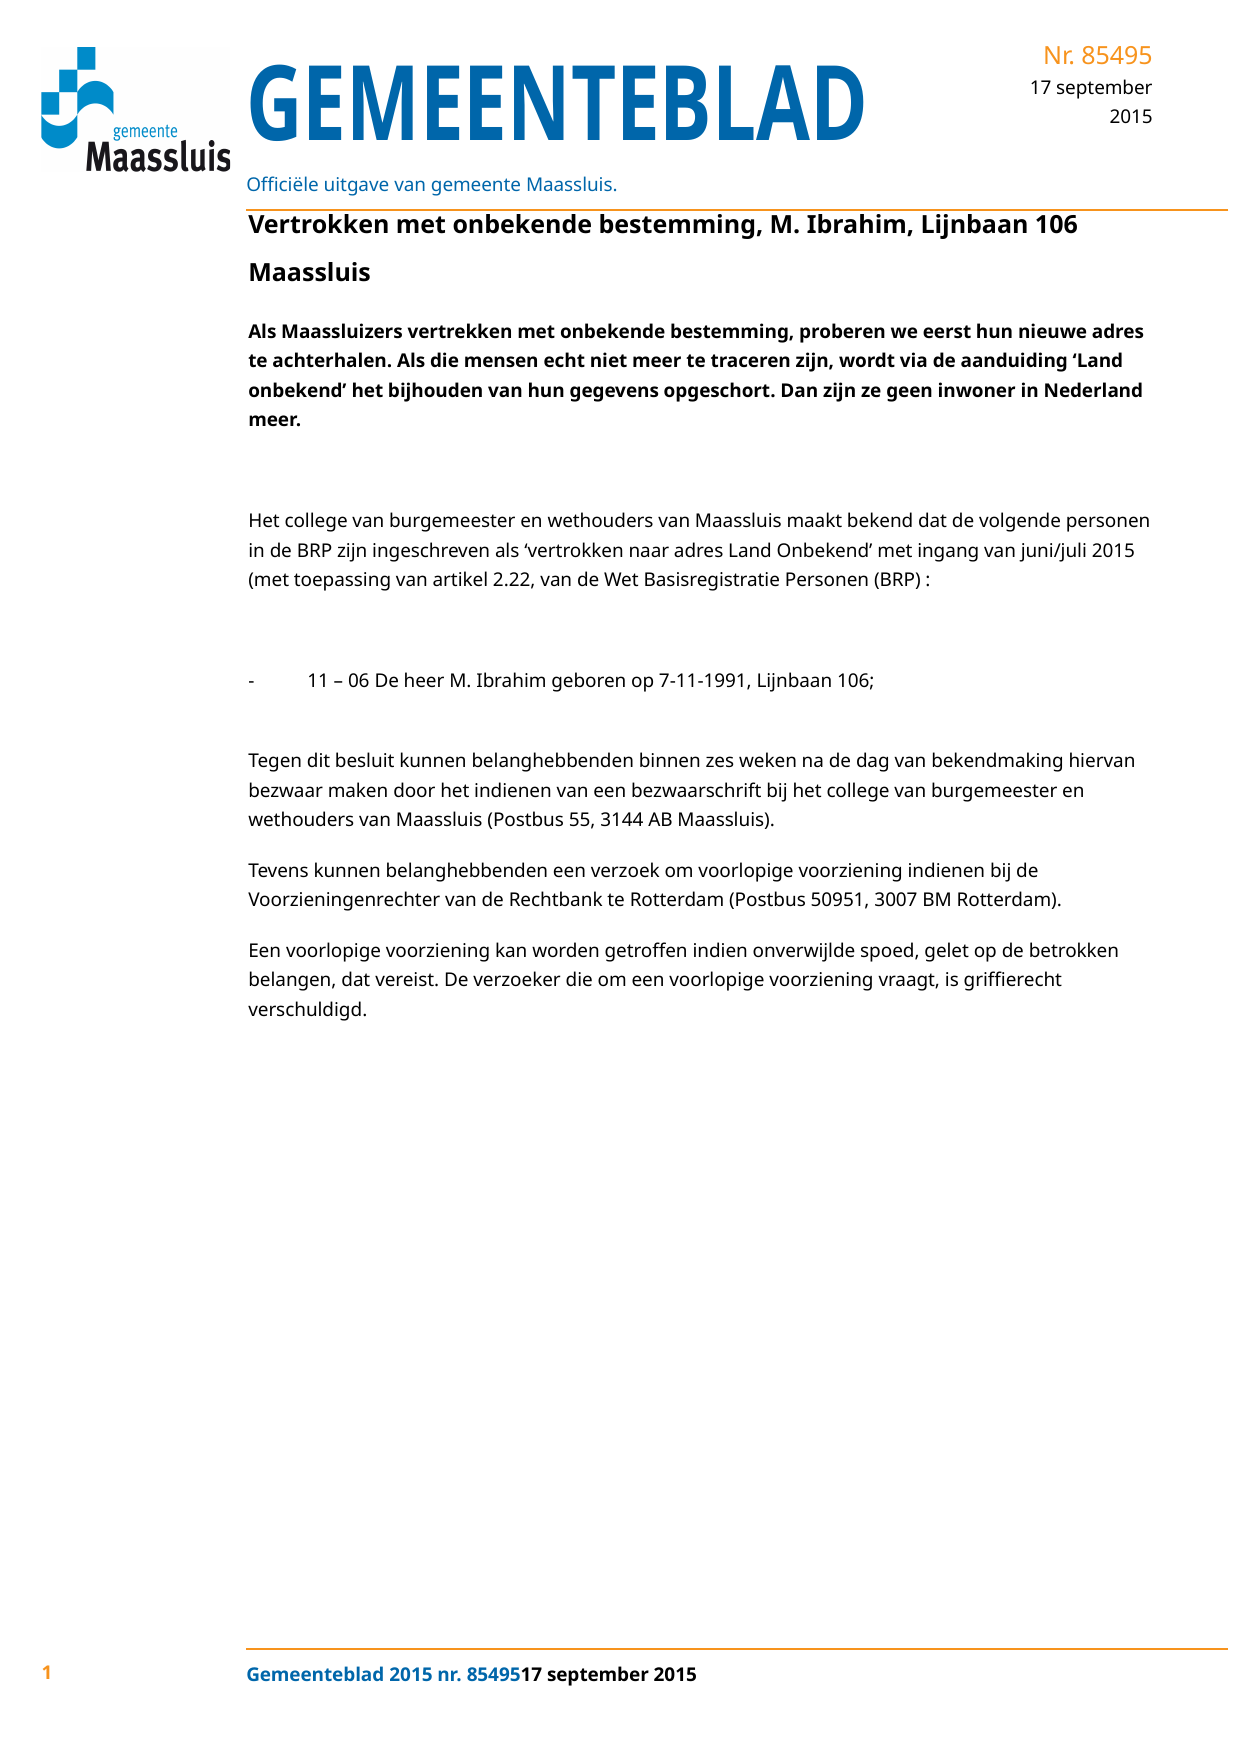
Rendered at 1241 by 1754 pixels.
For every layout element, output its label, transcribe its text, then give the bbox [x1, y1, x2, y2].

text Een voorlopige voorziening kan worden getroffen indien onverwijlde spoed, gelet op de betrokken belangen, dat vereist. De verzoeker die om een voorlopige voorziening vraagt, is griffierecht verschuldigd. [248, 937, 1152, 1022]
text Tevens kunnen belanghebbenden een verzoek om voorlopige voorziening indienen bij de Voorzieningenrechter van de Rechtbank te Rotterdam (Postbus 50951, 3007 BM Rotterdam). [248, 857, 1152, 912]
text Vertrokken met onbekende bestemming, M. Ibrahim, Lijnbaan 106 Maassluis [248, 211, 1152, 288]
list 11 – 06 De heer M. Ibrahim geboren op 7-11-1991, Lijnbaan 106; [248, 667, 1152, 693]
picture [41, 47, 77, 92]
text Tegen dit besluit kunnen belanghebbenden binnen zes weken na de dag van bekendmaking hiervan bezwaar maken door het indienen van een bezwaarschrift bij het college van burgemeester en wethouders van Maassluis (Postbus 55, 3144 AB Maassluis). [248, 747, 1152, 832]
text Als Maassluizers vertrekken met onbekende bestemming, proberen we eerst hun nieuwe adres te achterhalen. Als die mensen echt niet meer te traceren zijn, wordt via de aanduiding ‘Land onbekend’ het bijhouden van hun gegevens opgeschort. Dan zijn ze geen inwoner in Nederland meer. [248, 318, 1152, 432]
text Het college van burgemeester en wethouders van Maassluis maakt bekend dat de volgende personen in de BRP zijn ingeschreven als ‘vertrokken naar adres Land Onbekend’ met ingang van juni/juli 2015 (met toepassing van artikel 2.22, van de Wet Basisregistratie Personen (BRP) : [248, 507, 1152, 592]
picture [41, 47, 231, 172]
